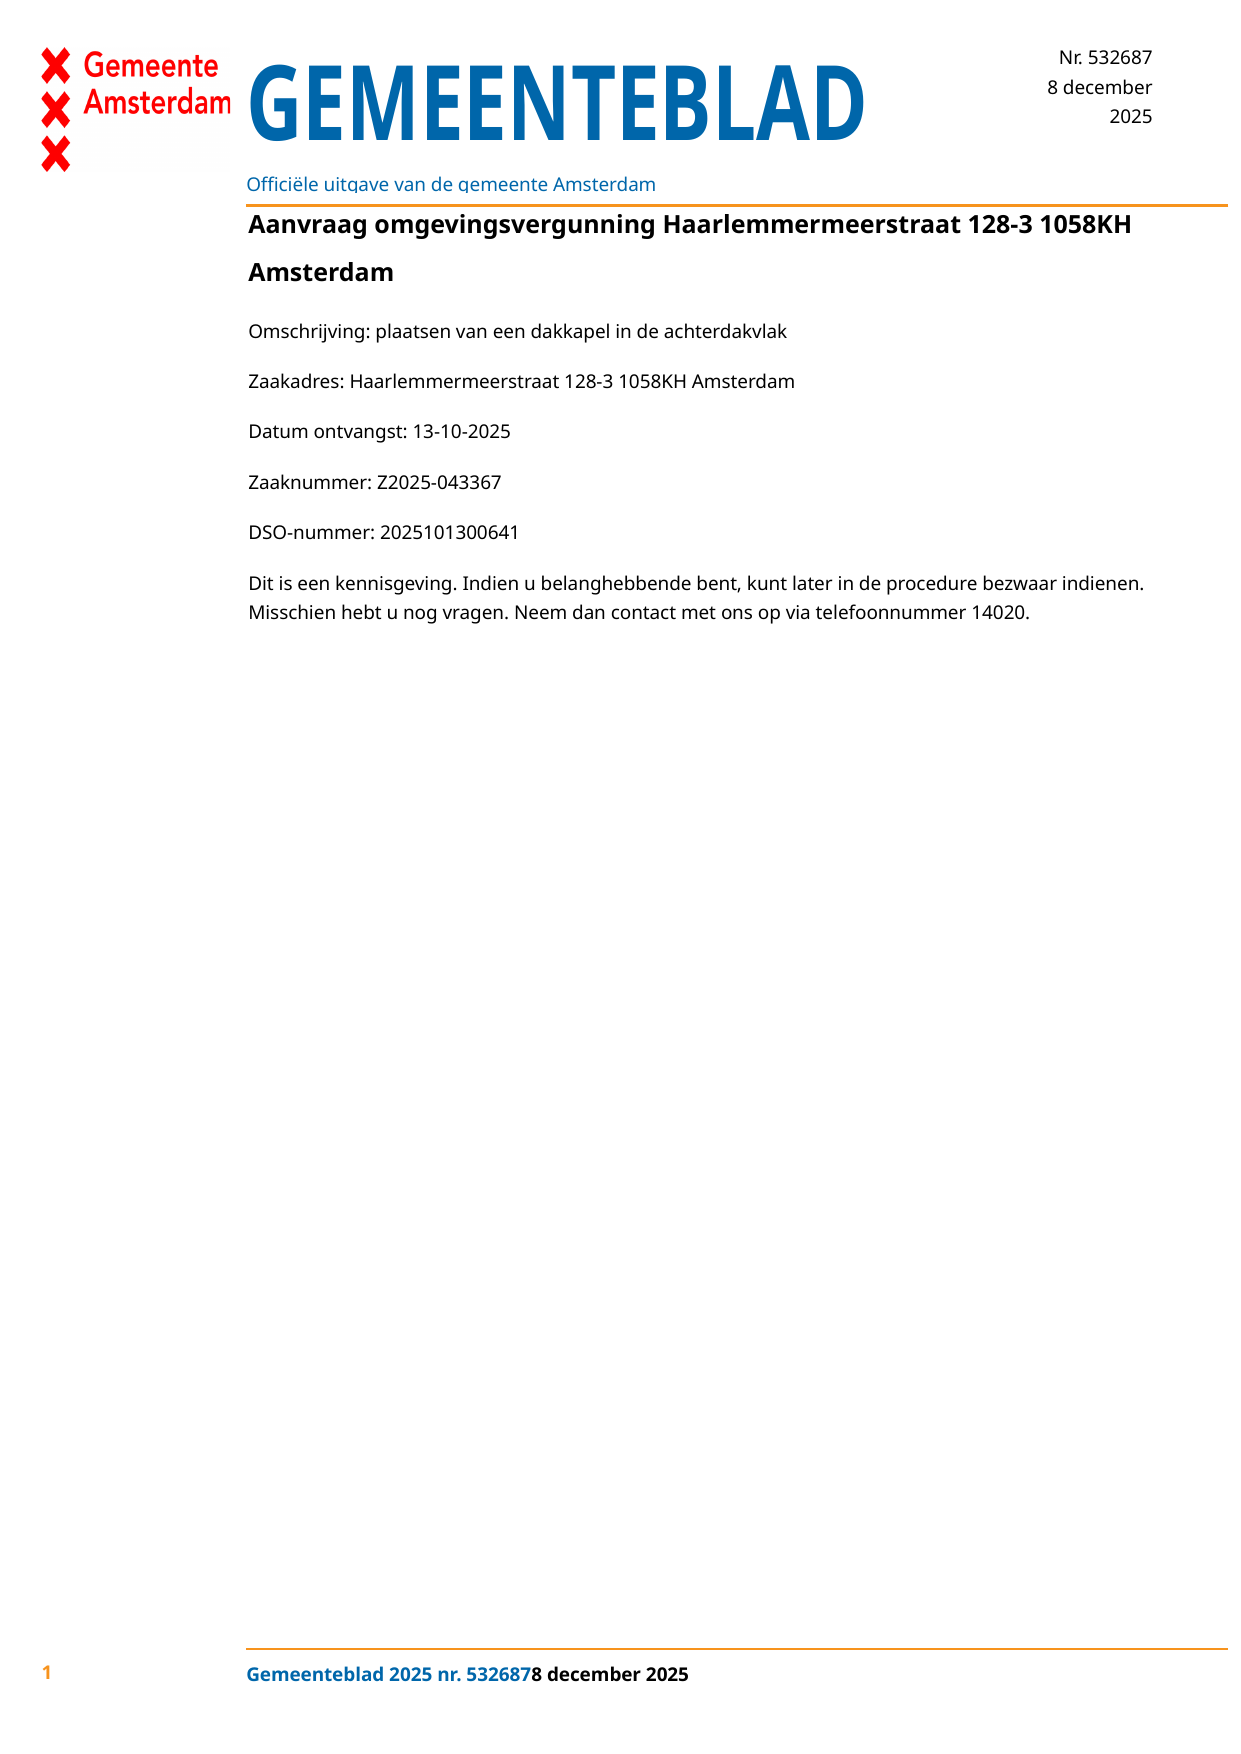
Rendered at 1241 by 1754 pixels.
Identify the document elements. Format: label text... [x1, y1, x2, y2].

text Omschrijving: plaatsen van een dakkapel in de achterdakvlak [248, 318, 1152, 344]
picture [41, 47, 231, 172]
text Datum ontvangst: 13-10-2025 [248, 419, 1152, 444]
text Zaaknummer: Z2025-043367 [248, 469, 1152, 495]
text DSO-nummer: 2025101300641 [248, 519, 1152, 545]
text Aanvraag omgevingsvergunning Haarlemmermeerstraat 128-3 1058KH Amsterdam [248, 207, 1152, 288]
text Dit is een kennisgeving. Indien u belanghebbende bent, kunt later in de procedure bezwaar indienen. Misschien hebt u nog vragen. Neem dan contact met ons op via telefoonnummer 14020. [248, 570, 1152, 625]
text Zaakadres: Haarlemmermeerstraat 128-3 1058KH Amsterdam [248, 368, 1152, 394]
